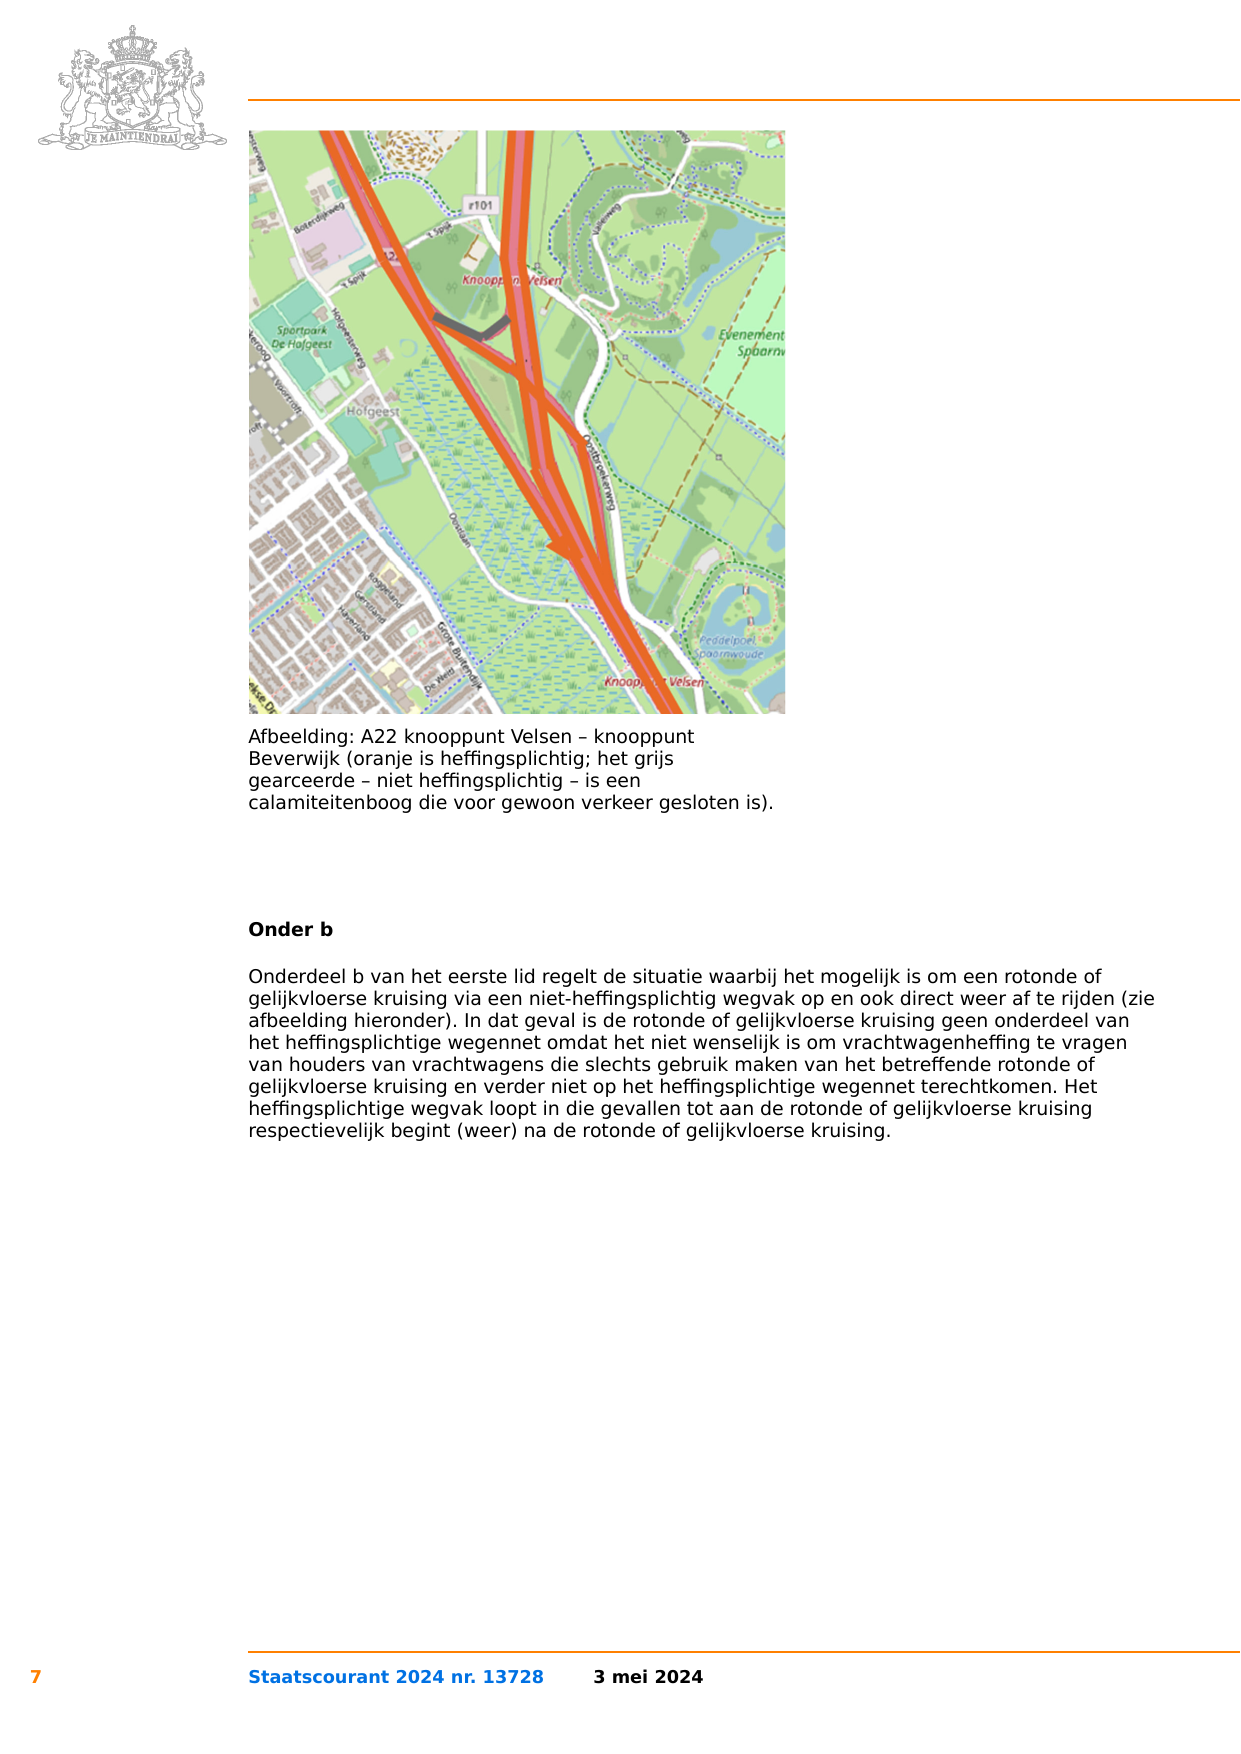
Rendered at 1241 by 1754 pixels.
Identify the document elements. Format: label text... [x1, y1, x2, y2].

picture [38, 25, 227, 150]
picture [248, 130, 786, 715]
text Onderdeel b van het eerste lid regelt de situatie waarbij het mogelijk is om een rotonde of gelijkvloerse kruising via een niet-heffingsplichtig wegvak op en ook direct weer af te rijden (zie afbeelding hieronder). In dat geval is de rotonde of gelijkvloerse kruising geen onderdeel van het heffingsplichtige wegennet omdat het niet wenselijk is om vrachtwagenheffing te vragen van houders van vrachtwagens die slechts gebruik maken van het betreffende rotonde of gelijkvloerse kruising en verder niet op het heffingsplichtige wegennet terechtkomen. Het heffingsplichtige wegvak loopt in die gevallen tot aan de rotonde of gelijkvloerse kruising respectievelijk begint (weer) na de rotonde of gelijkvloerse kruising. [248, 966, 1163, 1142]
text Afbeelding: A22 knooppunt Velsen – knooppunt Beverwijk (oranje is heffingsplichtig; het grijs gearceerde – niet heffingsplichtig – is een calamiteitenboog die voor gewoon verkeer gesloten is). [248, 726, 785, 814]
subtitle Onder b [248, 919, 1163, 941]
